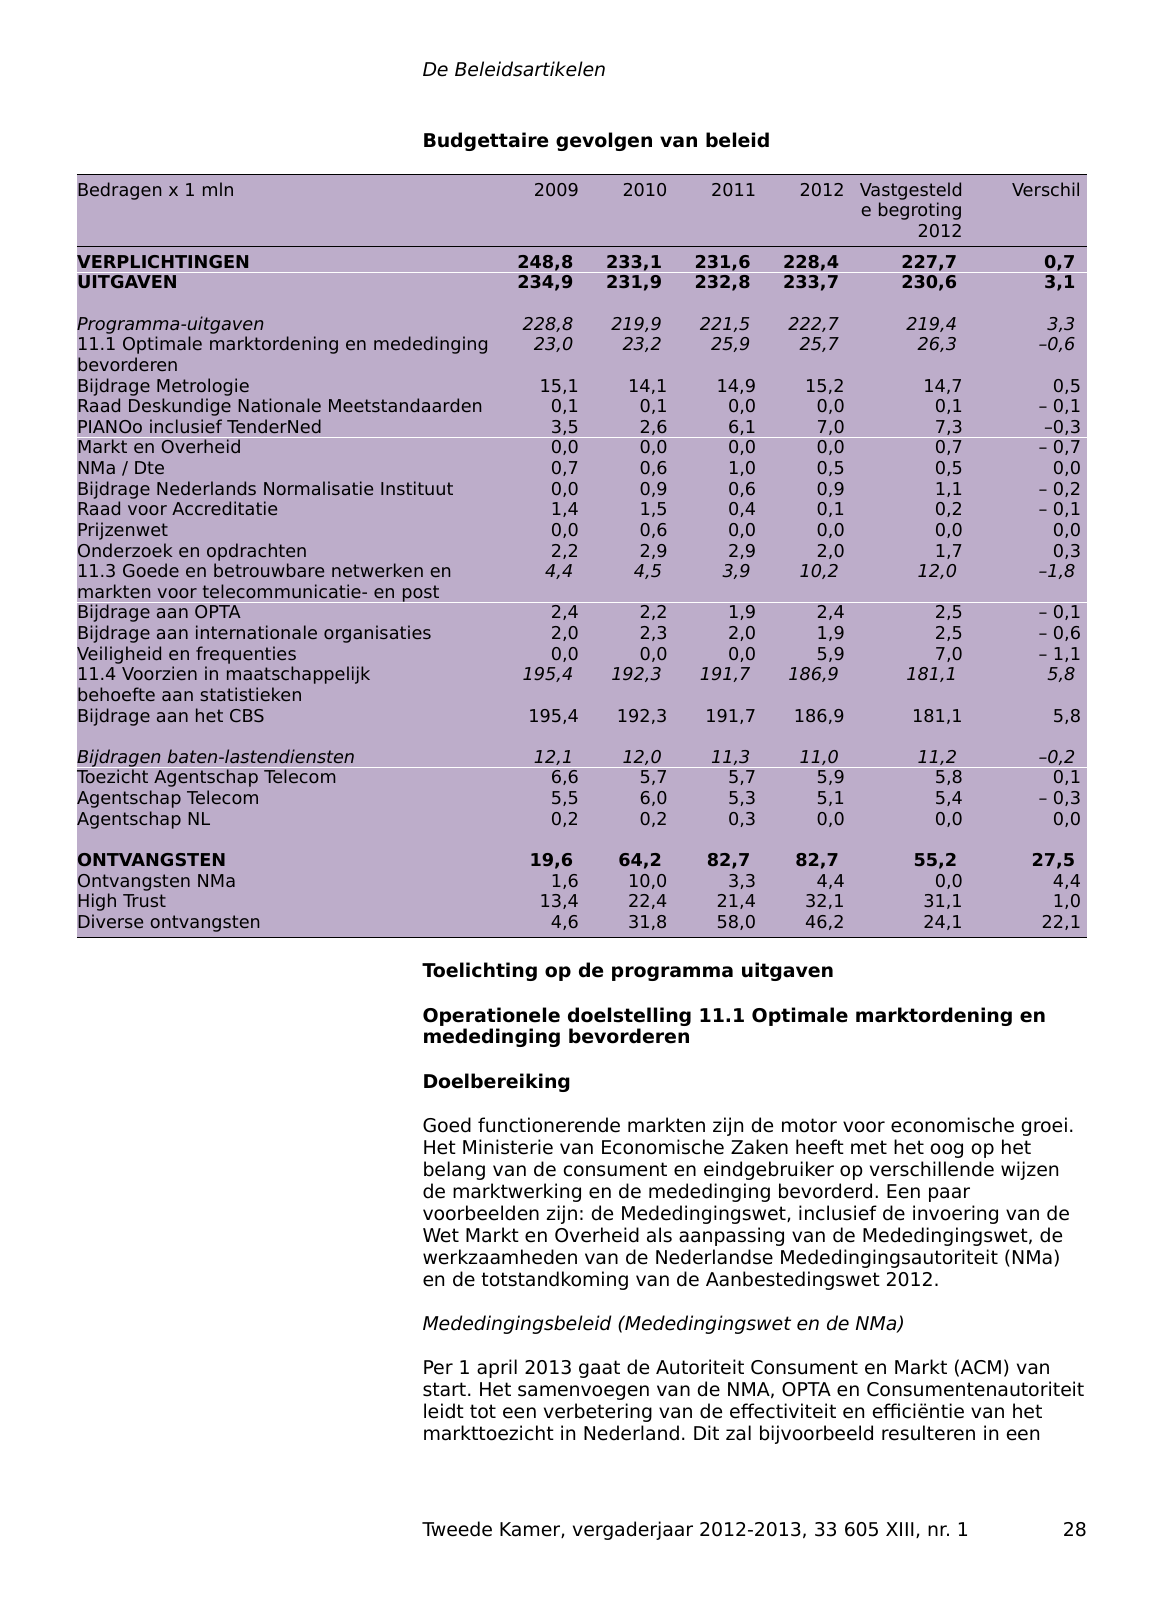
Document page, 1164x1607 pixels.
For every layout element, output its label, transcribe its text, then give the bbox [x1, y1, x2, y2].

table_cell 12,1 [496, 747, 584, 767]
table_cell [762, 293, 850, 314]
table_cell 46,2 [762, 912, 850, 937]
table_cell 2,9 [585, 541, 673, 561]
table_cell 11,2 [850, 747, 968, 767]
table_cell Prijzenwet [77, 520, 496, 541]
table_cell 181,1 [850, 706, 968, 726]
table_cell [673, 726, 762, 747]
table_header 2010 [585, 175, 673, 246]
table_cell 5,7 [673, 768, 762, 788]
table_cell 222,7 [762, 314, 850, 334]
table_cell [969, 829, 1087, 850]
table_header 2009 [496, 175, 584, 246]
table_cell 0,0 [762, 438, 850, 458]
table_cell UITGAVEN [77, 273, 496, 293]
table_cell 3,5 [496, 417, 584, 437]
table_cell 191,7 [673, 664, 762, 706]
table_header 2011 [673, 175, 762, 246]
table_cell 0,2 [496, 809, 584, 829]
table_cell 0,0 [850, 871, 968, 891]
table_cell [850, 829, 968, 850]
table_cell 186,9 [762, 664, 850, 706]
table_cell 0,2 [850, 499, 968, 520]
table_cell – 0,1 [969, 396, 1087, 417]
table_cell 11,0 [762, 747, 850, 767]
table_cell 31,8 [585, 912, 673, 937]
table_cell 15,1 [496, 376, 584, 396]
table_cell 4,6 [496, 912, 584, 937]
table_cell 0,6 [585, 520, 673, 541]
table_cell 5,3 [673, 788, 762, 809]
table_cell [850, 293, 968, 314]
table_cell 0,1 [585, 396, 673, 417]
table_cell 0,0 [585, 644, 673, 664]
table_cell Onderzoek en opdrachten [77, 541, 496, 561]
table_cell Bijdrage aan internationale organisaties [77, 623, 496, 644]
table_cell 5,1 [762, 788, 850, 809]
table_cell – 0,7 [969, 438, 1087, 458]
table_cell 23,2 [585, 334, 673, 376]
table_cell 0,9 [762, 479, 850, 499]
table_cell – 0,2 [969, 479, 1087, 499]
table_cell 6,1 [673, 417, 762, 437]
table_cell 2,4 [762, 603, 850, 623]
table_cell 191,7 [673, 706, 762, 726]
table_cell 5,9 [762, 768, 850, 788]
table_cell Bijdrage Nederlands Normalisatie Instituut [77, 479, 496, 499]
table_cell – 0,1 [969, 603, 1087, 623]
table_cell 1,1 [850, 479, 968, 499]
table_cell 3,3 [673, 871, 762, 891]
table_cell 2,6 [585, 417, 673, 437]
table_cell [762, 829, 850, 850]
table_cell 0,0 [969, 458, 1087, 479]
table_cell 31,1 [850, 891, 968, 912]
table_cell 0,0 [762, 520, 850, 541]
table_cell Raad voor Accreditatie [77, 499, 496, 520]
table_cell 0,6 [673, 479, 762, 499]
table_cell 11,3 [673, 747, 762, 767]
table_cell 7,3 [850, 417, 968, 437]
table_cell 0,0 [496, 644, 584, 664]
table_cell PIANOo inclusief TenderNed [77, 417, 496, 437]
table_cell Programma-uitgaven [77, 314, 496, 334]
table_cell [673, 293, 762, 314]
table_cell 0,0 [673, 644, 762, 664]
table_cell 2,5 [850, 623, 968, 644]
table_cell 0,3 [673, 809, 762, 829]
table_cell 0,0 [496, 479, 584, 499]
table_cell 1,0 [673, 458, 762, 479]
table_cell Ontvangsten NMa [77, 871, 496, 891]
table_cell 11.4 Voorzien in maatschappelijk behoefte aan statistieken [77, 664, 496, 706]
table_cell 6,0 [585, 788, 673, 809]
table_cell 0,4 [673, 499, 762, 520]
table_cell 2,2 [585, 603, 673, 623]
table_cell 227,7 [850, 247, 968, 272]
table_cell 4,5 [585, 561, 673, 602]
table_cell 0,1 [762, 499, 850, 520]
table_cell [496, 726, 584, 747]
table_cell 1,5 [585, 499, 673, 520]
table_cell 0,9 [585, 479, 673, 499]
table_cell NMa / Dte [77, 458, 496, 479]
table_cell 0,1 [969, 768, 1087, 788]
table_cell –0,2 [969, 747, 1087, 767]
subtitle Budgettaire gevolgen van beleid [422, 130, 1087, 152]
table_cell 4,4 [762, 871, 850, 891]
table_cell 228,4 [762, 247, 850, 272]
table_cell 15,2 [762, 376, 850, 396]
table_cell 0,0 [585, 438, 673, 458]
table_cell [77, 829, 496, 850]
text Goed functionerende markten zijn de motor voor economische groei. Het Ministerie van Economische Zaken heeft met het oog op het belang van de consument en eindgebruiker op verschillende wijzen de marktwerking en de mededinging bevorderd. Een paar voorbeelden zijn: de Mededingingswet, inclusief de invoering van de Wet Markt en Overheid als aanpassing van de Mededingingswet, de werkzaamheden van de Nederlandse Mededingingsautoriteit (NMa) en de totstandkoming van de Aanbestedingswet 2012. [422, 1115, 1087, 1291]
table_cell 0,0 [496, 520, 584, 541]
table_cell 2,0 [496, 623, 584, 644]
table_cell 27,5 [969, 850, 1087, 871]
table_cell 2,2 [496, 541, 584, 561]
table_cell 0,7 [969, 247, 1087, 272]
table_cell 14,1 [585, 376, 673, 396]
table_cell Markt en Overheid [77, 438, 496, 458]
table_header Vastgestelde begroting 2012 [850, 175, 968, 246]
table_cell 0,7 [496, 458, 584, 479]
table_cell 23,0 [496, 334, 584, 376]
table_cell 5,8 [969, 664, 1087, 706]
table_cell 248,8 [496, 247, 584, 272]
table_cell 0,0 [496, 438, 584, 458]
text Per 1 april 2013 gaat de Autoriteit Consument en Markt (ACM) van start. Het samenvoegen van de NMA, OPTA en Consumentenautoriteit leidt tot een verbetering van de effectiviteit en efficiëntie van het markttoezicht in Nederland. Dit zal bijvoorbeeld resulteren in een [422, 1357, 1087, 1445]
table_cell 0,0 [673, 396, 762, 417]
table_cell Diverse ontvangsten [77, 912, 496, 937]
table_cell 192,3 [585, 706, 673, 726]
table_cell 1,7 [850, 541, 968, 561]
table_cell Bijdragen baten-lastendiensten [77, 747, 496, 767]
table_cell 0,3 [969, 541, 1087, 561]
table_header Bedragen x 1 mln [77, 175, 496, 246]
table_cell 0,2 [585, 809, 673, 829]
table_cell 233,1 [585, 247, 673, 272]
table_cell 14,7 [850, 376, 968, 396]
table_cell [969, 293, 1087, 314]
table_cell 21,4 [673, 891, 762, 912]
table_cell 0,5 [850, 458, 968, 479]
table_cell Veiligheid en frequenties [77, 644, 496, 664]
table_cell 234,9 [496, 273, 584, 293]
table_cell 230,6 [850, 273, 968, 293]
table_cell 22,1 [969, 912, 1087, 937]
table_cell 0,0 [969, 809, 1087, 829]
table_cell 12,0 [850, 561, 968, 602]
table_cell 0,0 [850, 809, 968, 829]
table_cell 5,9 [762, 644, 850, 664]
table_cell [496, 829, 584, 850]
table_cell 0,5 [762, 458, 850, 479]
table_cell 195,4 [496, 664, 584, 706]
table_cell 231,6 [673, 247, 762, 272]
table_cell Bijdrage aan OPTA [77, 603, 496, 623]
table_cell 1,9 [762, 623, 850, 644]
table_cell 5,8 [850, 768, 968, 788]
subtitle Doelbereiking [422, 1071, 1087, 1093]
table_cell 221,5 [673, 314, 762, 334]
table_cell [585, 726, 673, 747]
table_cell 1,6 [496, 871, 584, 891]
table_cell 0,5 [969, 376, 1087, 396]
table_cell 2,0 [673, 623, 762, 644]
table_cell 14,9 [673, 376, 762, 396]
table_cell 25,7 [762, 334, 850, 376]
table_cell 2,0 [762, 541, 850, 561]
table_cell 192,3 [585, 664, 673, 706]
table_cell [585, 293, 673, 314]
table_header 2012 [762, 175, 850, 246]
table_cell 0,0 [673, 520, 762, 541]
table_cell 186,9 [762, 706, 850, 726]
table_cell 82,7 [762, 850, 850, 871]
subtitle Toelichting op de programma uitgaven [422, 960, 1087, 982]
table_cell – 0,1 [969, 499, 1087, 520]
table_cell 19,6 [496, 850, 584, 871]
subtitle Mededingingsbeleid (Mededingingswet en de NMa) [422, 1313, 1087, 1335]
table_cell Toezicht Agentschap Telecom [77, 768, 496, 788]
table_cell [585, 829, 673, 850]
table_cell VERPLICHTINGEN [77, 247, 496, 272]
table_cell 64,2 [585, 850, 673, 871]
table_cell 5,4 [850, 788, 968, 809]
table_cell [673, 829, 762, 850]
table_cell 2,3 [585, 623, 673, 644]
table_cell 181,1 [850, 664, 968, 706]
table_cell 58,0 [673, 912, 762, 937]
table_cell 22,4 [585, 891, 673, 912]
table_cell 12,0 [585, 747, 673, 767]
table_cell Bijdrage aan het CBS [77, 706, 496, 726]
table_cell 11.3 Goede en betrouwbare netwerken en markten voor telecommunicatie- en post [77, 561, 496, 602]
table_cell 4,4 [969, 871, 1087, 891]
table_cell 10,0 [585, 871, 673, 891]
table_cell 3,1 [969, 273, 1087, 293]
table_cell 13,4 [496, 891, 584, 912]
table_cell – 1,1 [969, 644, 1087, 664]
table_cell 26,3 [850, 334, 968, 376]
table_cell [496, 293, 584, 314]
table_cell [850, 726, 968, 747]
table_cell 0,1 [850, 396, 968, 417]
table_cell Bijdrage Metrologie [77, 376, 496, 396]
table_cell 3,9 [673, 561, 762, 602]
table_cell High Trust [77, 891, 496, 912]
table_cell 1,0 [969, 891, 1087, 912]
table_cell 219,9 [585, 314, 673, 334]
table_cell 7,0 [762, 417, 850, 437]
table_cell 228,8 [496, 314, 584, 334]
table_cell 5,5 [496, 788, 584, 809]
table_cell 55,2 [850, 850, 968, 871]
table_cell 25,9 [673, 334, 762, 376]
table_cell 82,7 [673, 850, 762, 871]
table_cell –0,6 [969, 334, 1087, 376]
table_cell 0,0 [673, 438, 762, 458]
table_cell – 0,6 [969, 623, 1087, 644]
subtitle Operationele doelstelling 11.1 Optimale marktordening en mededinging bevorderen [422, 1004, 1087, 1048]
table_cell [969, 726, 1087, 747]
table_cell Agentschap Telecom [77, 788, 496, 809]
table_cell 11.1 Optimale marktordening en mededinging bevorderen [77, 334, 496, 376]
table_cell 232,8 [673, 273, 762, 293]
table_cell 2,9 [673, 541, 762, 561]
table_cell 1,4 [496, 499, 584, 520]
table_cell 0,7 [850, 438, 968, 458]
table_cell 1,9 [673, 603, 762, 623]
table_cell 231,9 [585, 273, 673, 293]
table_cell 0,0 [762, 809, 850, 829]
table_cell Agentschap NL [77, 809, 496, 829]
table_cell 0,6 [585, 458, 673, 479]
table_cell [762, 726, 850, 747]
table_cell [77, 726, 496, 747]
table_cell 32,1 [762, 891, 850, 912]
table_cell – 0,3 [969, 788, 1087, 809]
table_cell 219,4 [850, 314, 968, 334]
table_cell Raad Deskundige Nationale Meetstandaarden [77, 396, 496, 417]
table_cell 10,2 [762, 561, 850, 602]
table_cell 0,0 [850, 520, 968, 541]
table_cell 24,1 [850, 912, 968, 937]
table_cell ONTVANGSTEN [77, 850, 496, 871]
table_cell –1,8 [969, 561, 1087, 602]
table_cell 2,4 [496, 603, 584, 623]
table_cell 5,8 [969, 706, 1087, 726]
table_cell 3,3 [969, 314, 1087, 334]
table_cell 2,5 [850, 603, 968, 623]
table_cell 6,6 [496, 768, 584, 788]
table_cell 7,0 [850, 644, 968, 664]
table_cell –0,3 [969, 417, 1087, 437]
table_cell 0,0 [969, 520, 1087, 541]
table_cell 0,1 [496, 396, 584, 417]
table_cell 5,7 [585, 768, 673, 788]
table_cell [77, 293, 496, 314]
table_cell 195,4 [496, 706, 584, 726]
table_cell 4,4 [496, 561, 584, 602]
table_cell 233,7 [762, 273, 850, 293]
table_header Verschil [969, 175, 1087, 246]
table_cell 0,0 [762, 396, 850, 417]
